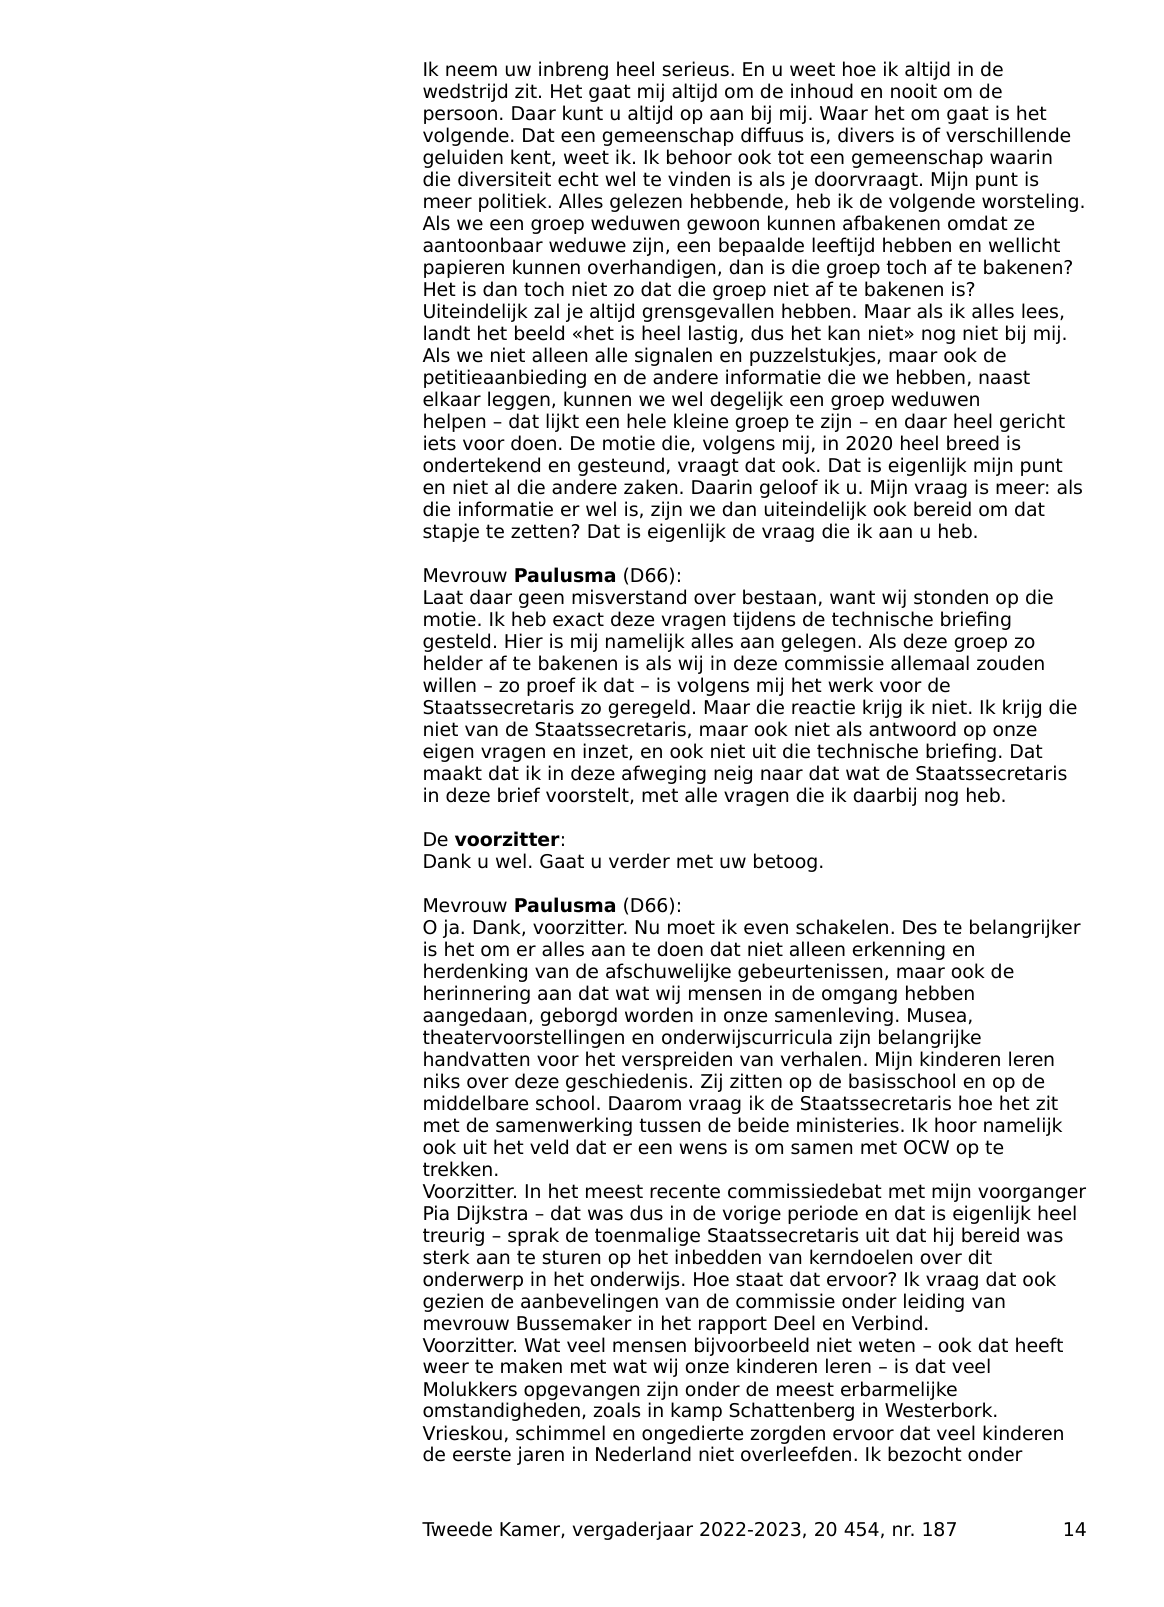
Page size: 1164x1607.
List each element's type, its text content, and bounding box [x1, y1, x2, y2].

text Mevrouw Paulusma (D66): [422, 895, 1087, 917]
text Mevrouw Paulusma (D66): [422, 565, 1087, 587]
text Laat daar geen misverstand over bestaan, want wij stonden op die motie. Ik heb exact deze vragen tijdens de technische briefing gesteld. Hier is mij namelijk alles aan gelegen. Als deze groep zo helder af te bakenen is als wij in deze commissie allemaal zouden willen – zo proef ik dat – is volgens mij het werk voor de Staatssecretaris zo geregeld. Maar die reactie krijg ik niet. Ik krijg die niet van de Staatssecretaris, maar ook niet als antwoord op onze eigen vragen en inzet, en ook niet uit die technische briefing. Dat maakt dat ik in deze afweging neig naar dat wat de Staatssecretaris in deze brief voorstelt, met alle vragen die ik daarbij nog heb. [422, 587, 1087, 807]
text De voorzitter: [422, 829, 1087, 851]
text Ik neem uw inbreng heel serieus. En u weet hoe ik altijd in de wedstrijd zit. Het gaat mij altijd om de inhoud en nooit om de persoon. Daar kunt u altijd op aan bij mij. Waar het om gaat is het volgende. Dat een gemeenschap diffuus is, divers is of verschillende geluiden kent, weet ik. Ik behoor ook tot een gemeenschap waarin die diversiteit echt wel te vinden is als je doorvraagt. Mijn punt is meer politiek. Alles gelezen hebbende, heb ik de volgende worsteling. Als we een groep weduwen gewoon kunnen afbakenen omdat ze aantoonbaar weduwe zijn, een bepaalde leeftijd hebben en wellicht papieren kunnen overhandigen, dan is die groep toch af te bakenen? Het is dan toch niet zo dat die groep niet af te bakenen is? Uiteindelijk zal je altijd grensgevallen hebben. Maar als ik alles lees, landt het beeld «het is heel lastig, dus het kan niet» nog niet bij mij. Als we niet alleen alle signalen en puzzelstukjes, maar ook de petitieaanbieding en de andere informatie die we hebben, naast elkaar leggen, kunnen we wel degelijk een groep weduwen helpen – dat lijkt een hele kleine groep te zijn – en daar heel gericht iets voor doen. De motie die, volgens mij, in 2020 heel breed is ondertekend en gesteund, vraagt dat ook. Dat is eigenlijk mijn punt en niet al die andere zaken. Daarin geloof ik u. Mijn vraag is meer: als die informatie er wel is, zijn we dan uiteindelijk ook bereid om dat stapje te zetten? Dat is eigenlijk de vraag die ik aan u heb. [422, 59, 1087, 543]
text Voorzitter. In het meest recente commissiedebat met mijn voorganger Pia Dijkstra – dat was dus in de vorige periode en dat is eigenlijk heel treurig – sprak de toenmalige Staatssecretaris uit dat hij bereid was sterk aan te sturen op het inbedden van kerndoelen over dit onderwerp in het onderwijs. Hoe staat dat ervoor? Ik vraag dat ook gezien de aanbevelingen van de commissie onder leiding van mevrouw Bussemaker in het rapport Deel en Verbind. [422, 1181, 1087, 1334]
text O ja. Dank, voorzitter. Nu moet ik even schakelen. Des te belangrijker is het om er alles aan te doen dat niet alleen erkenning en herdenking van de afschuwelijke gebeurtenissen, maar ook de herinnering aan dat wat wij mensen in de omgang hebben aangedaan, geborgd worden in onze samenleving. Musea, theatervoorstellingen en onderwijscurricula zijn belangrijke handvatten voor het verspreiden van verhalen. Mijn kinderen leren niks over deze geschiedenis. Zij zitten op de basisschool en op de middelbare school. Daarom vraag ik de Staatssecretaris hoe het zit met de samenwerking tussen de beide ministeries. Ik hoor namelijk ook uit het veld dat er een wens is om samen met OCW op te trekken. [422, 917, 1087, 1181]
text Voorzitter. Wat veel mensen bijvoorbeeld niet weten – ook dat heeft weer te maken met wat wij onze kinderen leren – is dat veel Molukkers opgevangen zijn onder de meest erbarmelijke omstandigheden, zoals in kamp Schattenberg in Westerbork. Vrieskou, schimmel en ongedierte zorgden ervoor dat veel kinderen de eerste jaren in Nederland niet overleefden. Ik bezocht onder [422, 1334, 1087, 1466]
text Dank u wel. Gaat u verder met uw betoog. [422, 851, 1087, 873]
